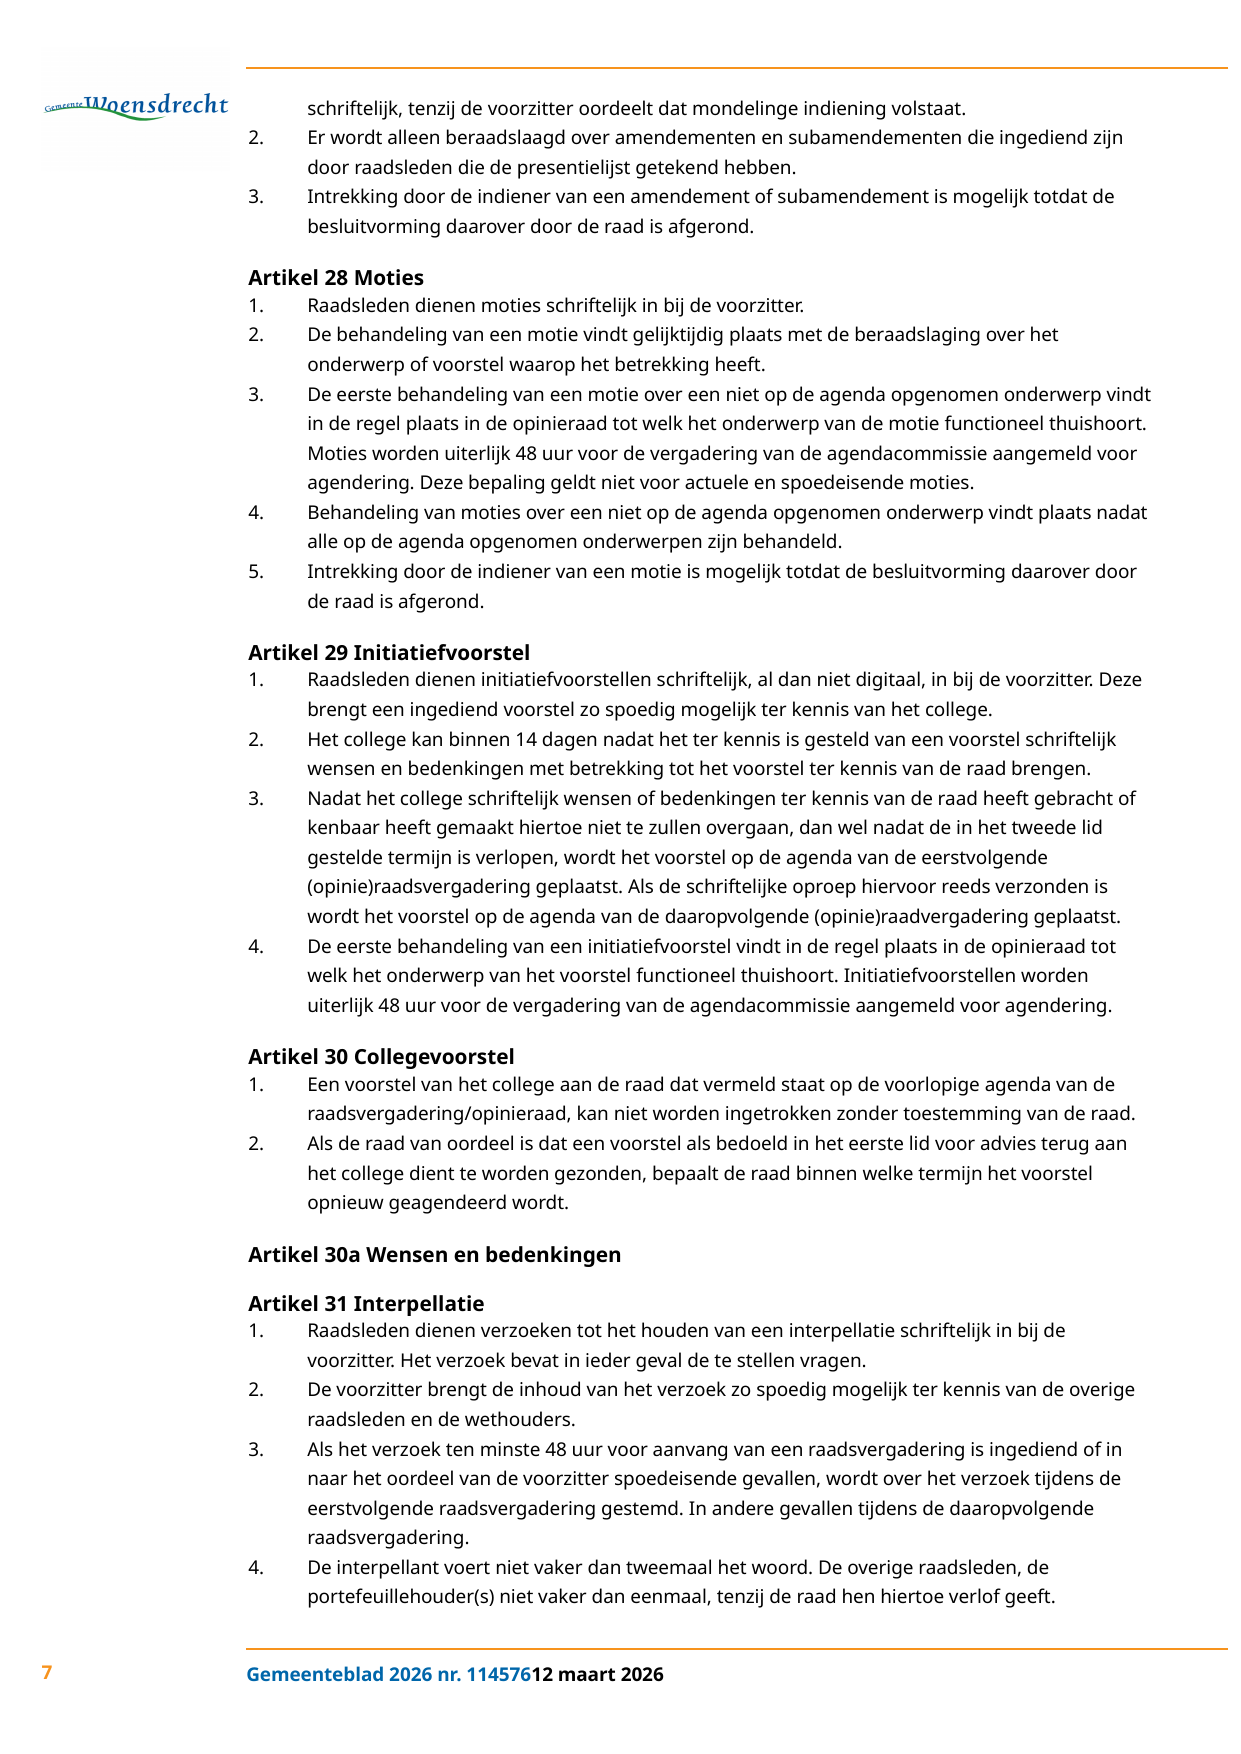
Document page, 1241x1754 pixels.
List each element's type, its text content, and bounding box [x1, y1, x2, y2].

list Het college kan binnen 14 dagen nadat het ter kennis is gesteld van een voorstel schriftelijk wensen en bedenkingen met betrekking tot het voorstel ter kennis van de raad brengen. [248, 726, 1152, 781]
text Artikel 28 Moties [248, 263, 1152, 292]
list De voorzitter brengt de inhoud van het verzoek zo spoedig mogelijk ter kennis van de overige raadsleden en de wethouders. [248, 1377, 1152, 1432]
text Artikel 29 Initiatiefvoorstel [248, 638, 1152, 667]
text Artikel 30a Wensen en bedenkingen [248, 1240, 1152, 1268]
list schriftelijk, tenzij de voorzitter oordeelt dat mondelinge indiening volstaat. [248, 95, 1152, 121]
list Als het verzoek ten minste 48 uur voor aanvang van een raadsvergadering is ingediend of in naar het oordeel van de voorzitter spoedeisende gevallen, wordt over het verzoek tijdens de eerstvolgende raadsvergadering gestemd. In andere gevallen tijdens de daaropvolgende raadsvergadering. [248, 1436, 1152, 1550]
list Er wordt alleen beraadslaagd over amendementen en subamendementen die ingediend zijn door raadsleden die de presentielijst getekend hebben. [248, 124, 1152, 180]
text Artikel 30 Collegevoorstel [248, 1042, 1152, 1071]
list Als de raad van oordeel is dat een voorstel als bedoeld in het eerste lid voor advies terug aan het college dient te worden gezonden, bepaalt de raad binnen welke termijn het voorstel opnieuw geagendeerd wordt. [248, 1130, 1152, 1215]
picture [41, 47, 231, 172]
list De eerste behandeling van een motie over een niet op de agenda opgenomen onderwerp vindt in de regel plaats in de opinieraad tot welk het onderwerp van de motie functioneel thuishoort. Moties worden uiterlijk 48 uur voor de vergadering van de agendacommissie aangemeld voor agendering. Deze bepaling geldt niet voor actuele en spoedeisende moties. [248, 381, 1152, 495]
list Raadsleden dienen initiatiefvoorstellen schriftelijk, al dan niet digitaal, in bij de voorzitter. Deze brengt een ingediend voorstel zo spoedig mogelijk ter kennis van het college. [248, 667, 1152, 722]
list Behandeling van moties over een niet op de agenda opgenomen onderwerp vindt plaats nadat alle op de agenda opgenomen onderwerpen zijn behandeld. [248, 499, 1152, 554]
list De behandeling van een motie vindt gelijktijdig plaats met de beraadslaging over het onderwerp of voorstel waarop het betrekking heeft. [248, 322, 1152, 377]
list Intrekking door de indiener van een amendement of subamendement is mogelijk totdat de besluitvorming daarover door de raad is afgerond. [248, 183, 1152, 239]
list De eerste behandeling van een initiatiefvoorstel vindt in de regel plaats in de opinieraad tot welk het onderwerp van het voorstel functioneel thuishoort. Initiatiefvoorstellen worden uiterlijk 48 uur voor de vergadering van de agendacommissie aangemeld voor agendering. [248, 933, 1152, 1018]
list Intrekking door de indiener van een motie is mogelijk totdat de besluitvorming daarover door de raad is afgerond. [248, 558, 1152, 613]
list Een voorstel van het college aan de raad dat vermeld staat op de voorlopige agenda van de raadsvergadering/opinieraad, kan niet worden ingetrokken zonder toestemming van de raad. [248, 1071, 1152, 1126]
list Raadsleden dienen moties schriftelijk in bij de voorzitter. [248, 292, 1152, 318]
list De interpellant voert niet vaker dan tweemaal het woord. De overige raadsleden, de portefeuillehouder(s) niet vaker dan eenmaal, tenzij de raad hen hiertoe verlof geeft. [248, 1554, 1152, 1609]
list Raadsleden dienen verzoeken tot het houden van een interpellatie schriftelijk in bij de voorzitter. Het verzoek bevat in ieder geval de te stellen vragen. [248, 1317, 1152, 1373]
text Artikel 31 Interpellatie [248, 1289, 1152, 1317]
list Nadat het college schriftelijk wensen of bedenkingen ter kennis van de raad heeft gebracht of kenbaar heeft gemaakt hiertoe niet te zullen overgaan, dan wel nadat de in het tweede lid gestelde termijn is verlopen, wordt het voorstel op de agenda van de eerstvolgende (opinie)raadsvergadering geplaatst. Als de schriftelijke oproep hiervoor reeds verzonden is wordt het voorstel op de agenda van de daaropvolgende (opinie)raadvergadering geplaatst. [248, 785, 1152, 929]
